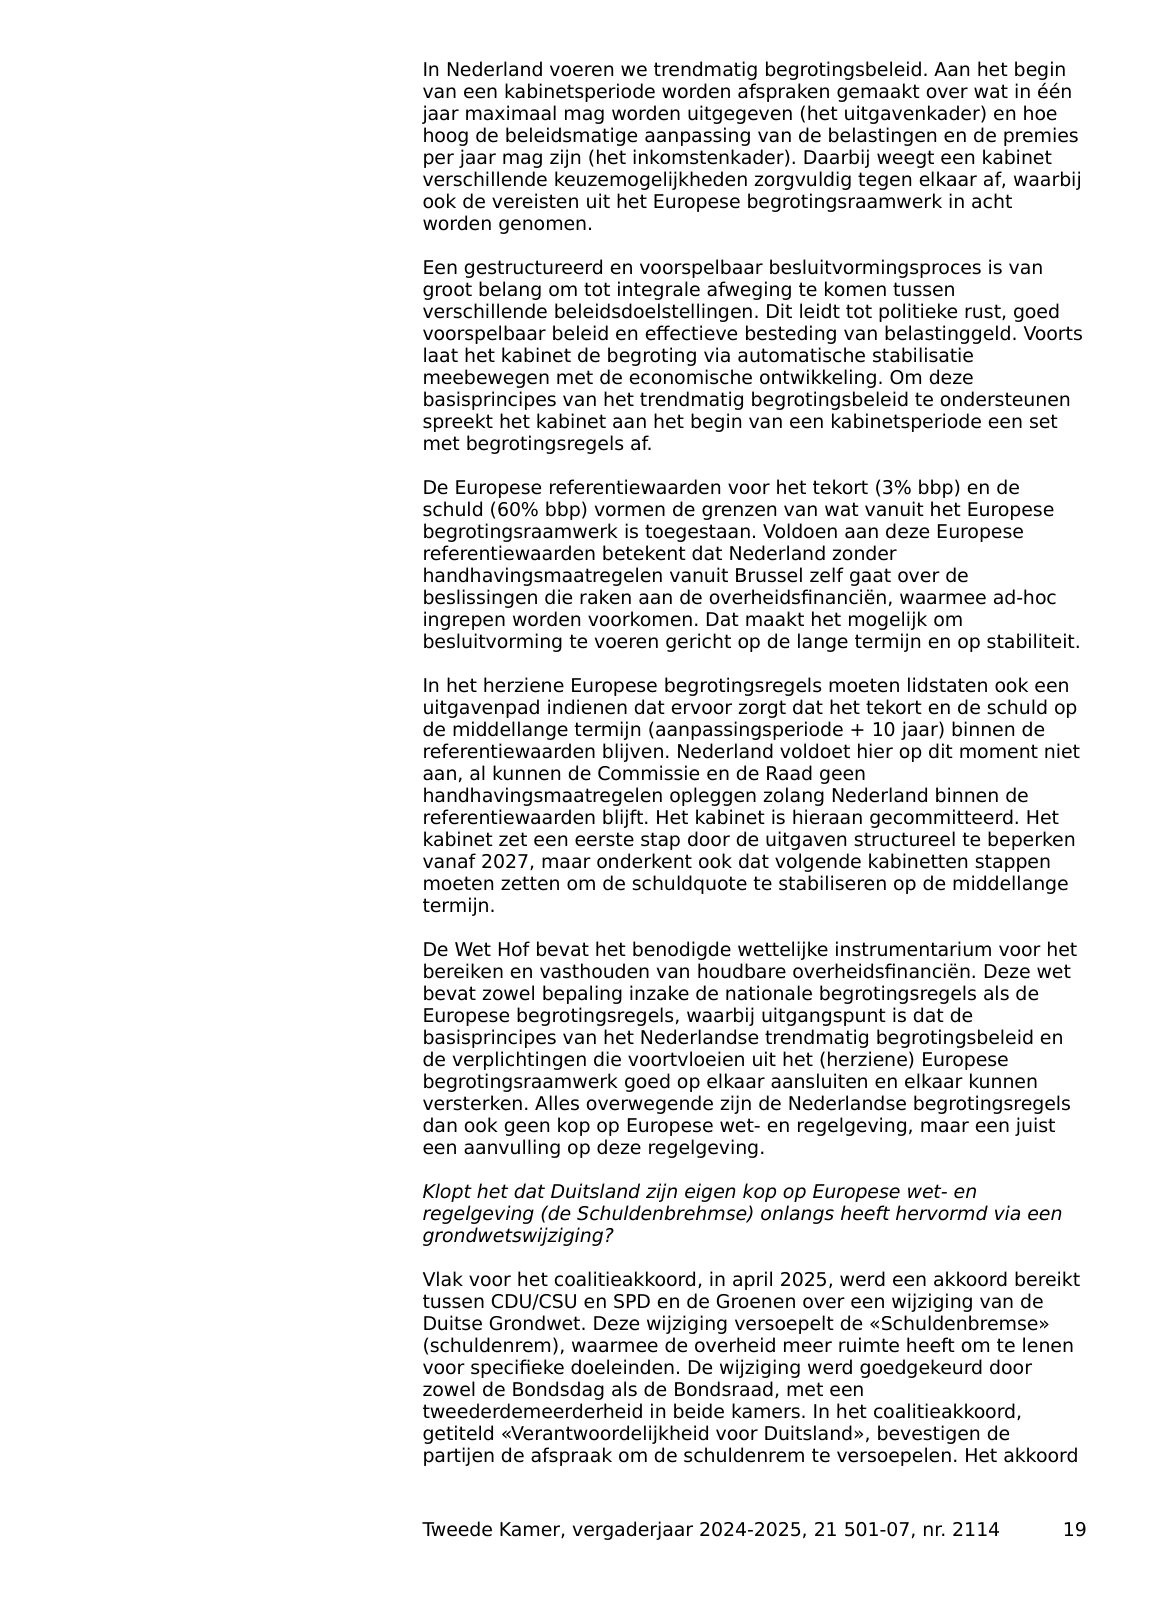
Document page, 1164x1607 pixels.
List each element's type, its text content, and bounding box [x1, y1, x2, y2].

text In Nederland voeren we trendmatig begrotingsbeleid. Aan het begin van een kabinetsperiode worden afspraken gemaakt over wat in één jaar maximaal mag worden uitgegeven (het uitgavenkader) en hoe hoog de beleidsmatige aanpassing van de belastingen en de premies per jaar mag zijn (het inkomstenkader). Daarbij weegt een kabinet verschillende keuzemogelijkheden zorgvuldig tegen elkaar af, waarbij ook de vereisten uit het Europese begrotingsraamwerk in acht worden genomen. [422, 59, 1087, 235]
text Vlak voor het coalitieakkoord, in april 2025, werd een akkoord bereikt tussen CDU/CSU en SPD en de Groenen over een wijziging van de Duitse Grondwet. Deze wijziging versoepelt de «Schuldenbremse» (schuldenrem), waarmee de overheid meer ruimte heeft om te lenen voor specifieke doeleinden. De wijziging werd goedgekeurd door zowel de Bondsdag als de Bondsraad, met een tweederdemeerderheid in beide kamers. In het coalitieakkoord, getiteld «Verantwoordelijkheid voor Duitsland», bevestigen de partijen de afspraak om de schuldenrem te versoepelen. Het akkoord [422, 1269, 1087, 1467]
text Een gestructureerd en voorspelbaar besluitvormingsproces is van groot belang om tot integrale afweging te komen tussen verschillende beleidsdoelstellingen. Dit leidt tot politieke rust, goed voorspelbaar beleid en effectieve besteding van belastinggeld. Voorts laat het kabinet de begroting via automatische stabilisatie meebewegen met de economische ontwikkeling. Om deze basisprincipes van het trendmatig begrotingsbeleid te ondersteunen spreekt het kabinet aan het begin van een kabinetsperiode een set met begrotingsregels af. [422, 257, 1087, 455]
text De Wet Hof bevat het benodigde wettelijke instrumentarium voor het bereiken en vasthouden van houdbare overheidsfinanciën. Deze wet bevat zowel bepaling inzake de nationale begrotingsregels als de Europese begrotingsregels, waarbij uitgangspunt is dat de basisprincipes van het Nederlandse trendmatig begrotingsbeleid en de verplichtingen die voortvloeien uit het (herziene) Europese begrotingsraamwerk goed op elkaar aansluiten en elkaar kunnen versterken. Alles overwegende zijn de Nederlandse begrotingsregels dan ook geen kop op Europese wet- en regelgeving, maar een juist een aanvulling op deze regelgeving. [422, 939, 1087, 1159]
text De Europese referentiewaarden voor het tekort (3% bbp) en de schuld (60% bbp) vormen de grenzen van wat vanuit het Europese begrotingsraamwerk is toegestaan. Voldoen aan deze Europese referentiewaarden betekent dat Nederland zonder handhavingsmaatregelen vanuit Brussel zelf gaat over de beslissingen die raken aan de overheidsfinanciën, waarmee ad-hoc ingrepen worden voorkomen. Dat maakt het mogelijk om besluitvorming te voeren gericht op de lange termijn en op stabiliteit. [422, 477, 1087, 653]
text In het herziene Europese begrotingsregels moeten lidstaten ook een uitgavenpad indienen dat ervoor zorgt dat het tekort en de schuld op de middellange termijn (aanpassingsperiode + 10 jaar) binnen de referentiewaarden blijven. Nederland voldoet hier op dit moment niet aan, al kunnen de Commissie en de Raad geen handhavingsmaatregelen opleggen zolang Nederland binnen de referentiewaarden blijft. Het kabinet is hieraan gecommitteerd. Het kabinet zet een eerste stap door de uitgaven structureel te beperken vanaf 2027, maar onderkent ook dat volgende kabinetten stappen moeten zetten om de schuldquote te stabiliseren op de middellange termijn. [422, 675, 1087, 917]
text Klopt het dat Duitsland zijn eigen kop op Europese wet- en regelgeving (de Schuldenbrehmse) onlangs heeft hervormd via een grondwetswijziging? [422, 1181, 1087, 1247]
